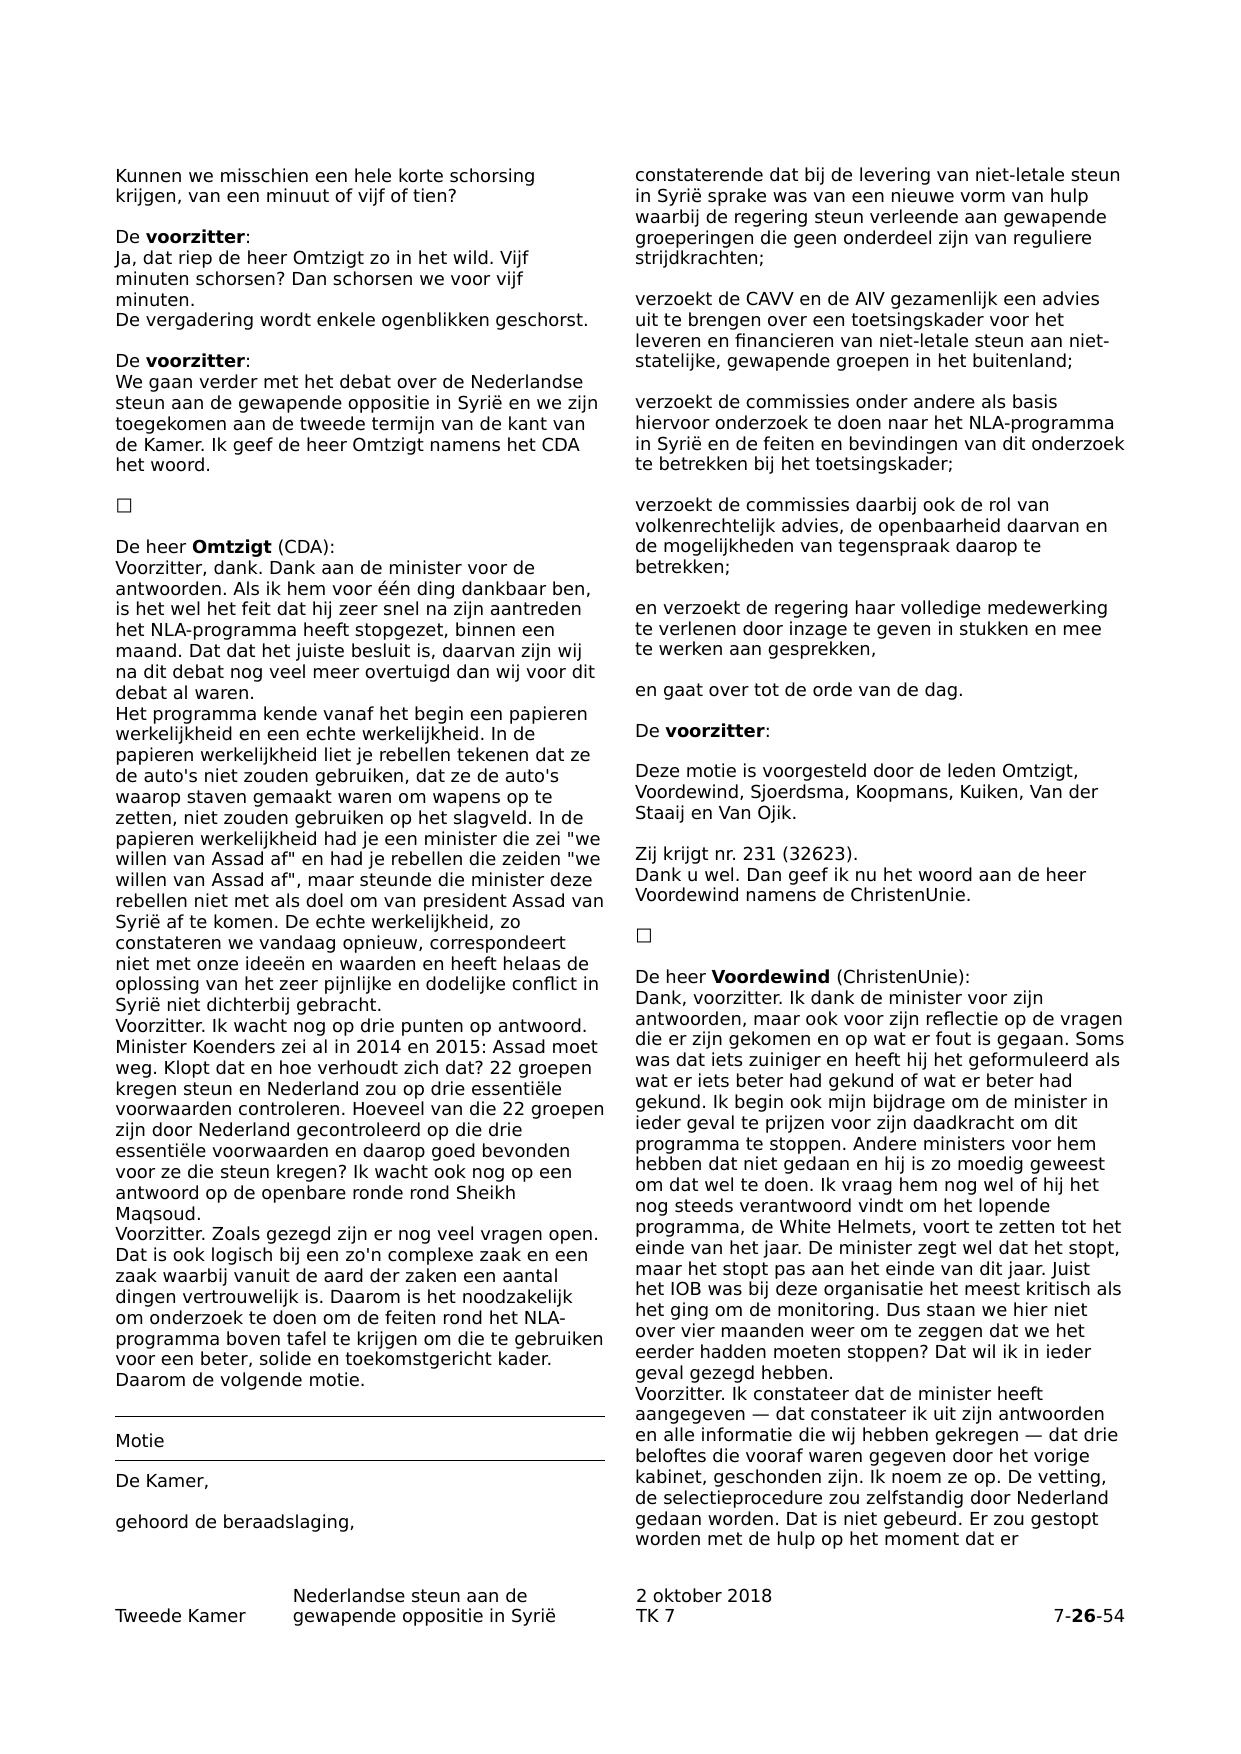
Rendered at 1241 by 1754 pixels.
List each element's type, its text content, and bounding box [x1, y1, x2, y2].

text We gaan verder met het debat over de Nederlandse steun aan de gewapende oppositie in Syrië en we zijn toegekomen aan de tweede termijn van de kant van de Kamer. Ik geef de heer Omtzigt namens het CDA het woord. [115, 372, 605, 476]
text De vergadering wordt enkele ogenblikken geschorst. [115, 310, 605, 331]
text Voorzitter. Ik constateer dat de minister heeft aangegeven — dat constateer ik uit zijn antwoorden en alle informatie die wij hebben gekregen — dat drie beloftes die vooraf waren gegeven door het vorige kabinet, geschonden zijn. Ik noem ze op. De vetting, de selectieprocedure zou zelfstandig door Nederland gedaan worden. Dat is niet gebeurd. Er zou gestopt worden met de hulp op het moment dat er [635, 1383, 1125, 1550]
text verzoekt de CAVV en de AIV gezamenlijk een advies uit te brengen over een toetsingskader voor het leveren en financieren van niet-letale steun aan niet-statelijke, gewapende groepen in het buitenland; [635, 289, 1125, 372]
text Voorzitter. Zoals gezegd zijn er nog veel vragen open. Dat is ook logisch bij een zo'n complexe zaak en een zaak waarbij vanuit de aard der zaken een aantal dingen vertrouwelijk is. Daarom is het noodzakelijk om onderzoek te doen om de feiten rond het NLA-programma boven tafel te krijgen om die te gebruiken voor een beter, solide en toekomstgericht kader. Daarom de volgende motie. [115, 1224, 605, 1391]
text verzoekt de commissies onder andere als basis hiervoor onderzoek te doen naar het NLA-programma in Syrië en de feiten en bevindingen van dit onderzoek te betrekken bij het toetsingskader; [635, 392, 1125, 475]
text en verzoekt de regering haar volledige medewerking te verlenen door inzage te geven in stukken en mee te werken aan gesprekken, [635, 598, 1125, 660]
text De heer Voordewind (ChristenUnie): [635, 967, 1125, 987]
text Voorzitter, dank. Dank aan de minister voor de antwoorden. Als ik hem voor één ding dankbaar ben, is het wel het feit dat hij zeer snel na zijn aantreden het NLA-programma heeft stopgezet, binnen een maand. Dat dat het juiste besluit is, daarvan zijn wij na dit debat nog veel meer overtuigd dan wij voor dit debat al waren. [115, 557, 605, 703]
text en gaat over tot de orde van de dag. [635, 680, 1125, 701]
text De voorzitter: [115, 351, 605, 372]
text Deze motie is voorgesteld door de leden Omtzigt, Voordewind, Sjoerdsma, Koopmans, Kuiken, Van der Staaij en Van Ojik. [635, 761, 1125, 823]
text De voorzitter: [115, 227, 605, 248]
text ⬜ [635, 926, 1125, 947]
text De voorzitter: [635, 721, 1125, 741]
text Het programma kende vanaf het begin een papieren werkelijkheid en een echte werkelijkheid. In de papieren werkelijkheid liet je rebellen tekenen dat ze de auto's niet zouden gebruiken, dat ze de auto's waarop staven gemaakt waren om wapens op te zetten, niet zouden gebruiken op het slagveld. In de papieren werkelijkheid had je een minister die zei "we willen van Assad af" en had je rebellen die zeiden "we willen van Assad af", maar steunde die minister deze rebellen niet met als doel om van president Assad van Syrië af te komen. De echte werkelijkheid, zo constateren we vandaag opnieuw, correspondeert niet met onze ideeën en waarden en heeft helaas de oplossing van het zeer pijnlijke en dodelijke conflict in Syrië niet dichterbij gebracht. [115, 703, 605, 1016]
text Kunnen we misschien een hele korte schorsing krijgen, van een minuut of vijf of tien? [115, 165, 605, 207]
text Dank u wel. Dan geef ik nu het woord aan de heer Voordewind namens de ChristenUnie. [635, 864, 1125, 906]
text verzoekt de commissies daarbij ook de rol van volkenrechtelijk advies, de openbaarheid daarvan en de mogelijkheden van tegenspraak daarop te betrekken; [635, 495, 1125, 578]
text Dank, voorzitter. Ik dank de minister voor zijn antwoorden, maar ook voor zijn reflectie op de vragen die er zijn gekomen en op wat er fout is gegaan. Soms was dat iets zuiniger en heeft hij het geformuleerd als wat er iets beter had gekund of wat er beter had gekund. Ik begin ook mijn bijdrage om de minister in ieder geval te prijzen voor zijn daadkracht om dit programma te stoppen. Andere ministers voor hem hebben dat niet gedaan en hij is zo moedig geweest om dat wel te doen. Ik vraag hem nog wel of hij het nog steeds verantwoord vindt om het lopende programma, de White Helmets, voort te zetten tot het einde van het jaar. De minister zegt wel dat het stopt, maar het stopt pas aan het einde van dit jaar. Juist het IOB was bij deze organisatie het meest kritisch als het ging om de monitoring. Dus staan we hier niet over vier maanden weer om te zeggen dat we het eerder hadden moeten stoppen? Dat wil ik in ieder geval gezegd hebben. [635, 987, 1125, 1383]
text constaterende dat bij de levering van niet-letale steun in Syrië sprake was van een nieuwe vorm van hulp waarbij de regering steun verleende aan gewapende groeperingen die geen onderdeel zijn van reguliere strijdkrachten; [635, 165, 1125, 269]
text Zij krijgt nr. 231 (32623). [635, 843, 1125, 864]
text ⬜ [115, 496, 605, 517]
text Voorzitter. Ik wacht nog op drie punten op antwoord. Minister Koenders zei al in 2014 en 2015: Assad moet weg. Klopt dat en hoe verhoudt zich dat? 22 groepen kregen steun en Nederland zou op drie essentiële voorwaarden controleren. Hoeveel van die 22 groepen zijn door Nederland gecontroleerd op die drie essentiële voorwaarden en daarop goed bevonden voor ze die steun kregen? Ik wacht ook nog op een antwoord op de openbare ronde rond Sheikh Maqsoud. [115, 1016, 605, 1224]
text Motie [115, 1431, 605, 1451]
text De Kamer, [115, 1471, 605, 1492]
text Ja, dat riep de heer Omtzigt zo in het wild. Vijf minuten schorsen? Dan schorsen we voor vijf minuten. [115, 248, 605, 310]
text gehoord de beraadslaging, [115, 1512, 605, 1533]
text De heer Omtzigt (CDA): [115, 537, 605, 557]
